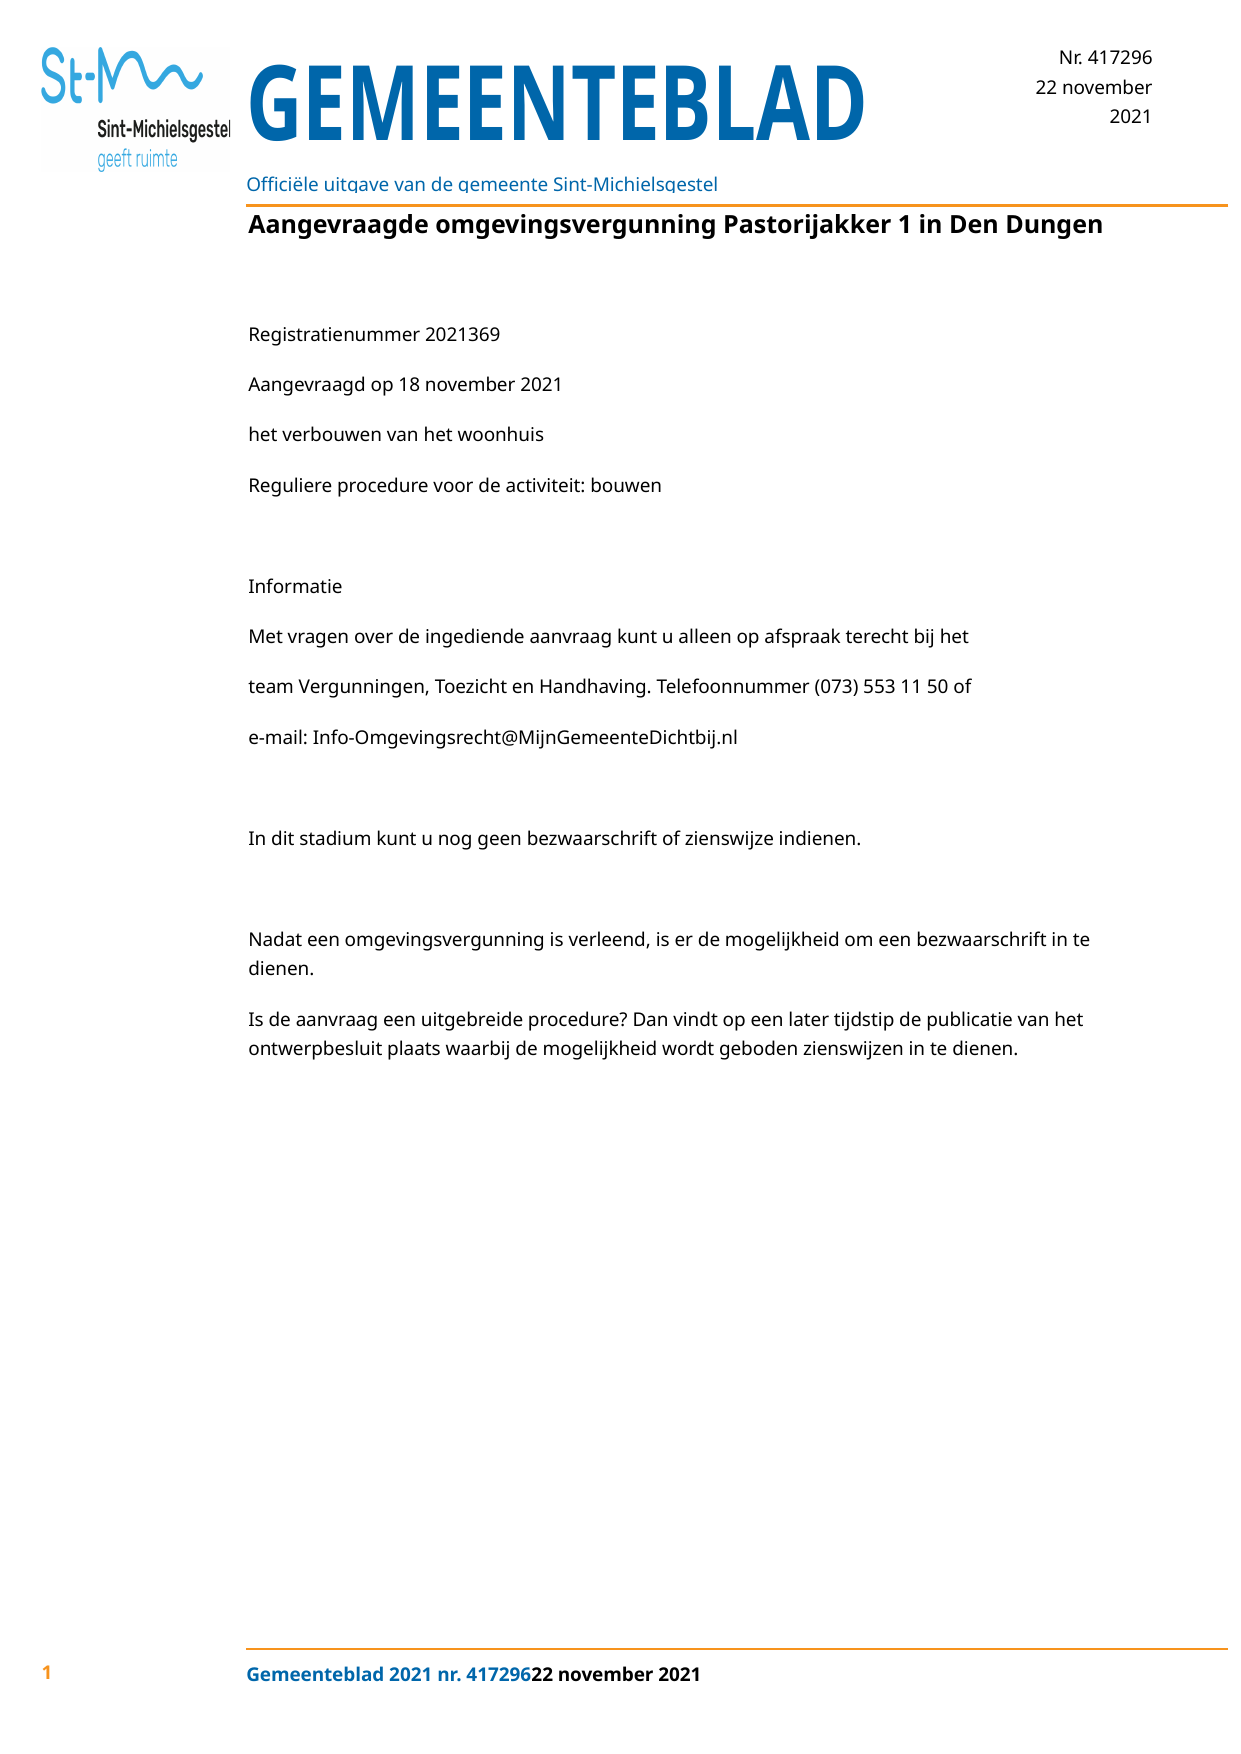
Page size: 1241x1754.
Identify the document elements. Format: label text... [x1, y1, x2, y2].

text Aangevraagde omgevingsvergunning Pastorijakker 1 in Den Dungen [248, 207, 1152, 241]
text In dit stadium kunt u nog geen bezwaarschrift of zienswijze indienen. [248, 825, 1152, 851]
text Aangevraagd op 18 november 2021 [248, 371, 1152, 397]
text Met vragen over de ingediende aanvraag kunt u alleen op afspraak terecht bij het [248, 623, 1152, 649]
text Nadat een omgevingsvergunning is verleend, is er de mogelijkheid om een bezwaarschrift in te dienen. [248, 926, 1152, 981]
text team Vergunningen, Toezicht en Handhaving. Telefoonnummer (073) 553 11 50 of [248, 674, 1152, 699]
picture [41, 47, 231, 172]
text e-mail: Info-Omgevingsrecht@MijnGemeenteDichtbij.nl [248, 724, 1152, 750]
text Informatie [248, 573, 1152, 598]
text Registratienummer 2021369 [248, 321, 1152, 346]
text Reguliere procedure voor de activiteit: bouwen [248, 472, 1152, 498]
text Is de aanvraag een uitgebreide procedure? Dan vindt op een later tijdstip de publicatie van het ontwerpbesluit plaats waarbij de mogelijkheid wordt geboden zienswijzen in te dienen. [248, 1006, 1152, 1061]
text het verbouwen van het woonhuis [248, 422, 1152, 447]
